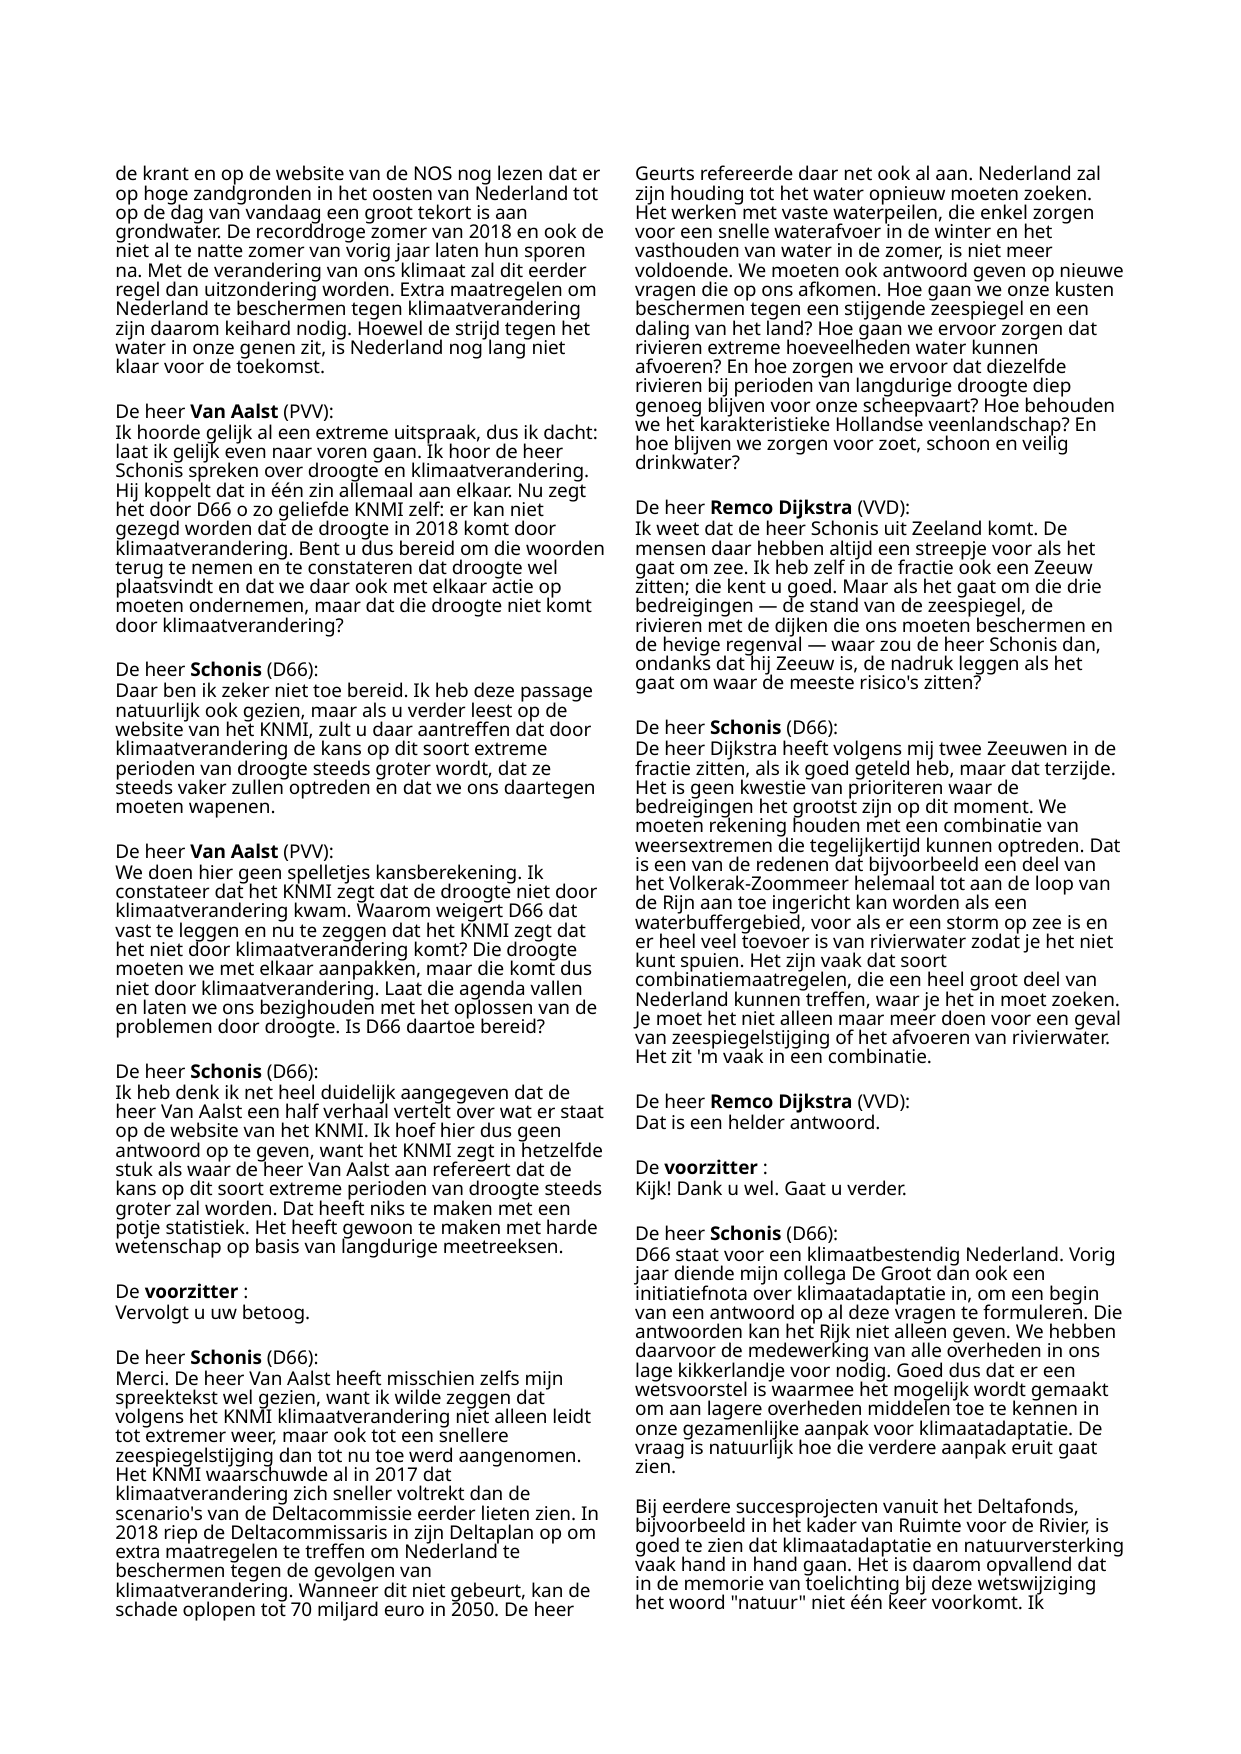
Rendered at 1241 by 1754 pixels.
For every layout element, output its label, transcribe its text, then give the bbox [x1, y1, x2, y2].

text De heer Schonis (D66): [115, 657, 605, 682]
text Merci. De heer Van Aalst heeft misschien zelfs mijn spreektekst wel gezien, want ik wilde zeggen dat volgens het KNMI klimaatverandering niet alleen leidt tot extremer weer, maar ook tot een snellere zeespiegelstijging dan tot nu toe werd aangenomen. Het KNMI waarschuwde al in 2017 dat klimaatverandering zich sneller voltrekt dan de scenario's van de Deltacommissie eerder lieten zien. In 2018 riep de Deltacommissaris in zijn Deltaplan op om extra maatregelen te treffen om Nederland te beschermen tegen de gevolgen van klimaatverandering. Wanneer dit niet gebeurt, kan de schade oplopen tot 70 miljard euro in 2050. De heer [115, 1370, 605, 1620]
text De heer Remco Dijkstra (VVD): [635, 1089, 1125, 1114]
text Kijk! Dank u wel. Gaat u verder. [635, 1180, 1125, 1199]
text Bij eerdere succesprojecten vanuit het Deltafonds, bijvoorbeeld in het kader van Ruimte voor de Rivier, is goed te zien dat klimaatadaptatie en natuurversterking vaak hand in hand gaan. Het is daarom opvallend dat in de memorie van toelichting bij deze wetswijziging het woord "natuur" niet één keer voorkomt. Ik [635, 1498, 1125, 1614]
text De voorzitter : [115, 1278, 605, 1304]
text Dat is een helder antwoord. [635, 1114, 1125, 1134]
text De voorzitter : [635, 1154, 1125, 1180]
text De heer Schonis (D66): [115, 1058, 605, 1084]
text De heer Schonis (D66): [635, 1220, 1125, 1246]
text Ik heb denk ik net heel duidelijk aangegeven dat de heer Van Aalst een half verhaal vertelt over wat er staat op de website van het KNMI. Ik hoef hier dus geen antwoord op te geven, want het KNMI zegt in hetzelfde stuk als waar de heer Van Aalst aan refereert dat de kans op dit soort extreme perioden van droogte steeds groter zal worden. Dat heeft niks te maken met een potje statistiek. Het heeft gewoon te maken met harde wetenschap op basis van langdurige meetreeksen. [115, 1084, 605, 1257]
text Ik hoorde gelijk al een extreme uitspraak, dus ik dacht: laat ik gelijk even naar voren gaan. Ik hoor de heer Schonis spreken over droogte en klimaatverandering. Hij koppelt dat in één zin allemaal aan elkaar. Nu zegt het door D66 o zo geliefde KNMI zelf: er kan niet gezegd worden dat de droogte in 2018 komt door klimaatverandering. Bent u dus bereid om die woorden terug te nemen en te constateren dat droogte wel plaatsvindt en dat we daar ook met elkaar actie op moeten ondernemen, maar dat die droogte niet komt door klimaatverandering? [115, 424, 605, 636]
text Ik weet dat de heer Schonis uit Zeeland komt. De mensen daar hebben altijd een streepje voor als het gaat om zee. Ik heb zelf in de fractie ook een Zeeuw zitten; die kent u goed. Maar als het gaat om die drie bedreigingen — de stand van de zeespiegel, de rivieren met de dijken die ons moeten beschermen en de hevige regenval — waar zou de heer Schonis dan, ondanks dat hij Zeeuw is, de nadruk leggen als het gaat om waar de meeste risico's zitten? [635, 520, 1125, 694]
text Daar ben ik zeker niet toe bereid. Ik heb deze passage natuurlijk ook gezien, maar als u verder leest op de website van het KNMI, zult u daar aantreffen dat door klimaatverandering de kans op dit soort extreme perioden van droogte steeds groter wordt, dat ze steeds vaker zullen optreden en dat we ons daartegen moeten wapenen. [115, 682, 605, 817]
text Geurts refereerde daar net ook al aan. Nederland zal zijn houding tot het water opnieuw moeten zoeken. Het werken met vaste waterpeilen, die enkel zorgen voor een snelle waterafvoer in de winter en het vasthouden van water in de zomer, is niet meer voldoende. We moeten ook antwoord geven op nieuwe vragen die op ons afkomen. Hoe gaan we onze kusten beschermen tegen een stijgende zeespiegel en een daling van het land? Hoe gaan we ervoor zorgen dat rivieren extreme hoeveelheden water kunnen afvoeren? En hoe zorgen we ervoor dat diezelfde rivieren bij perioden van langdurige droogte diep genoeg blijven voor onze scheepvaart? Hoe behouden we het karakteristieke Hollandse veenlandschap? En hoe blijven we zorgen voor zoet, schoon en veilig drinkwater? [635, 165, 1125, 474]
text Vervolgt u uw betoog. [115, 1304, 605, 1323]
text D66 staat voor een klimaatbestendig Nederland. Vorig jaar diende mijn collega De Groot dan ook een initiatiefnota over klimaatadaptatie in, om een begin van een antwoord op al deze vragen te formuleren. Die antwoorden kan het Rijk niet alleen geven. We hebben daarvoor de medewerking van alle overheden in ons lage kikkerlandje voor nodig. Goed dus dat er een wetsvoorstel is waarmee het mogelijk wordt gemaakt om aan lagere overheden middelen toe te kennen in onze gezamenlijke aanpak voor klimaatadaptatie. De vraag is natuurlijk hoe die verdere aanpak eruit gaat zien. [635, 1246, 1125, 1477]
text De heer Remco Dijkstra (VVD): [635, 494, 1125, 520]
text De heer Van Aalst (PVV): [115, 838, 605, 864]
text We doen hier geen spelletjes kansberekening. Ik constateer dat het KNMI zegt dat de droogte niet door klimaatverandering kwam. Waarom weigert D66 dat vast te leggen en nu te zeggen dat het KNMI zegt dat het niet door klimaatverandering komt? Die droogte moeten we met elkaar aanpakken, maar die komt dus niet door klimaatverandering. Laat die agenda vallen en laten we ons bezighouden met het oplossen van de problemen door droogte. Is D66 daartoe bereid? [115, 864, 605, 1037]
text De heer Dijkstra heeft volgens mij twee Zeeuwen in de fractie zitten, als ik goed geteld heb, maar dat terzijde. Het is geen kwestie van prioriteren waar de bedreigingen het grootst zijn op dit moment. We moeten rekening houden met een combinatie van weersextremen die tegelijkertijd kunnen optreden. Dat is een van de redenen dat bijvoorbeeld een deel van het Volkerak-Zoommeer helemaal tot aan de loop van de Rijn aan toe ingericht kan worden als een waterbuffergebied, voor als er een storm op zee is en er heel veel toevoer is van rivierwater zodat je het niet kunt spuien. Het zijn vaak dat soort combinatiemaatregelen, die een heel groot deel van Nederland kunnen treffen, waar je het in moet zoeken. Je moet het niet alleen maar meer doen voor een geval van zeespiegelstijging of het afvoeren van rivierwater. Het zit 'm vaak in een combinatie. [635, 740, 1125, 1068]
text De heer Van Aalst (PVV): [115, 398, 605, 424]
text de krant en op de website van de NOS nog lezen dat er op hoge zandgronden in het oosten van Nederland tot op de dag van vandaag een groot tekort is aan grondwater. De recorddroge zomer van 2018 en ook de niet al te natte zomer van vorig jaar laten hun sporen na. Met de verandering van ons klimaat zal dit eerder regel dan uitzondering worden. Extra maatregelen om Nederland te beschermen tegen klimaatverandering zijn daarom keihard nodig. Hoewel de strijd tegen het water in onze genen zit, is Nederland nog lang niet klaar voor de toekomst. [115, 165, 605, 377]
text De heer Schonis (D66): [635, 714, 1125, 740]
text De heer Schonis (D66): [115, 1344, 605, 1370]
